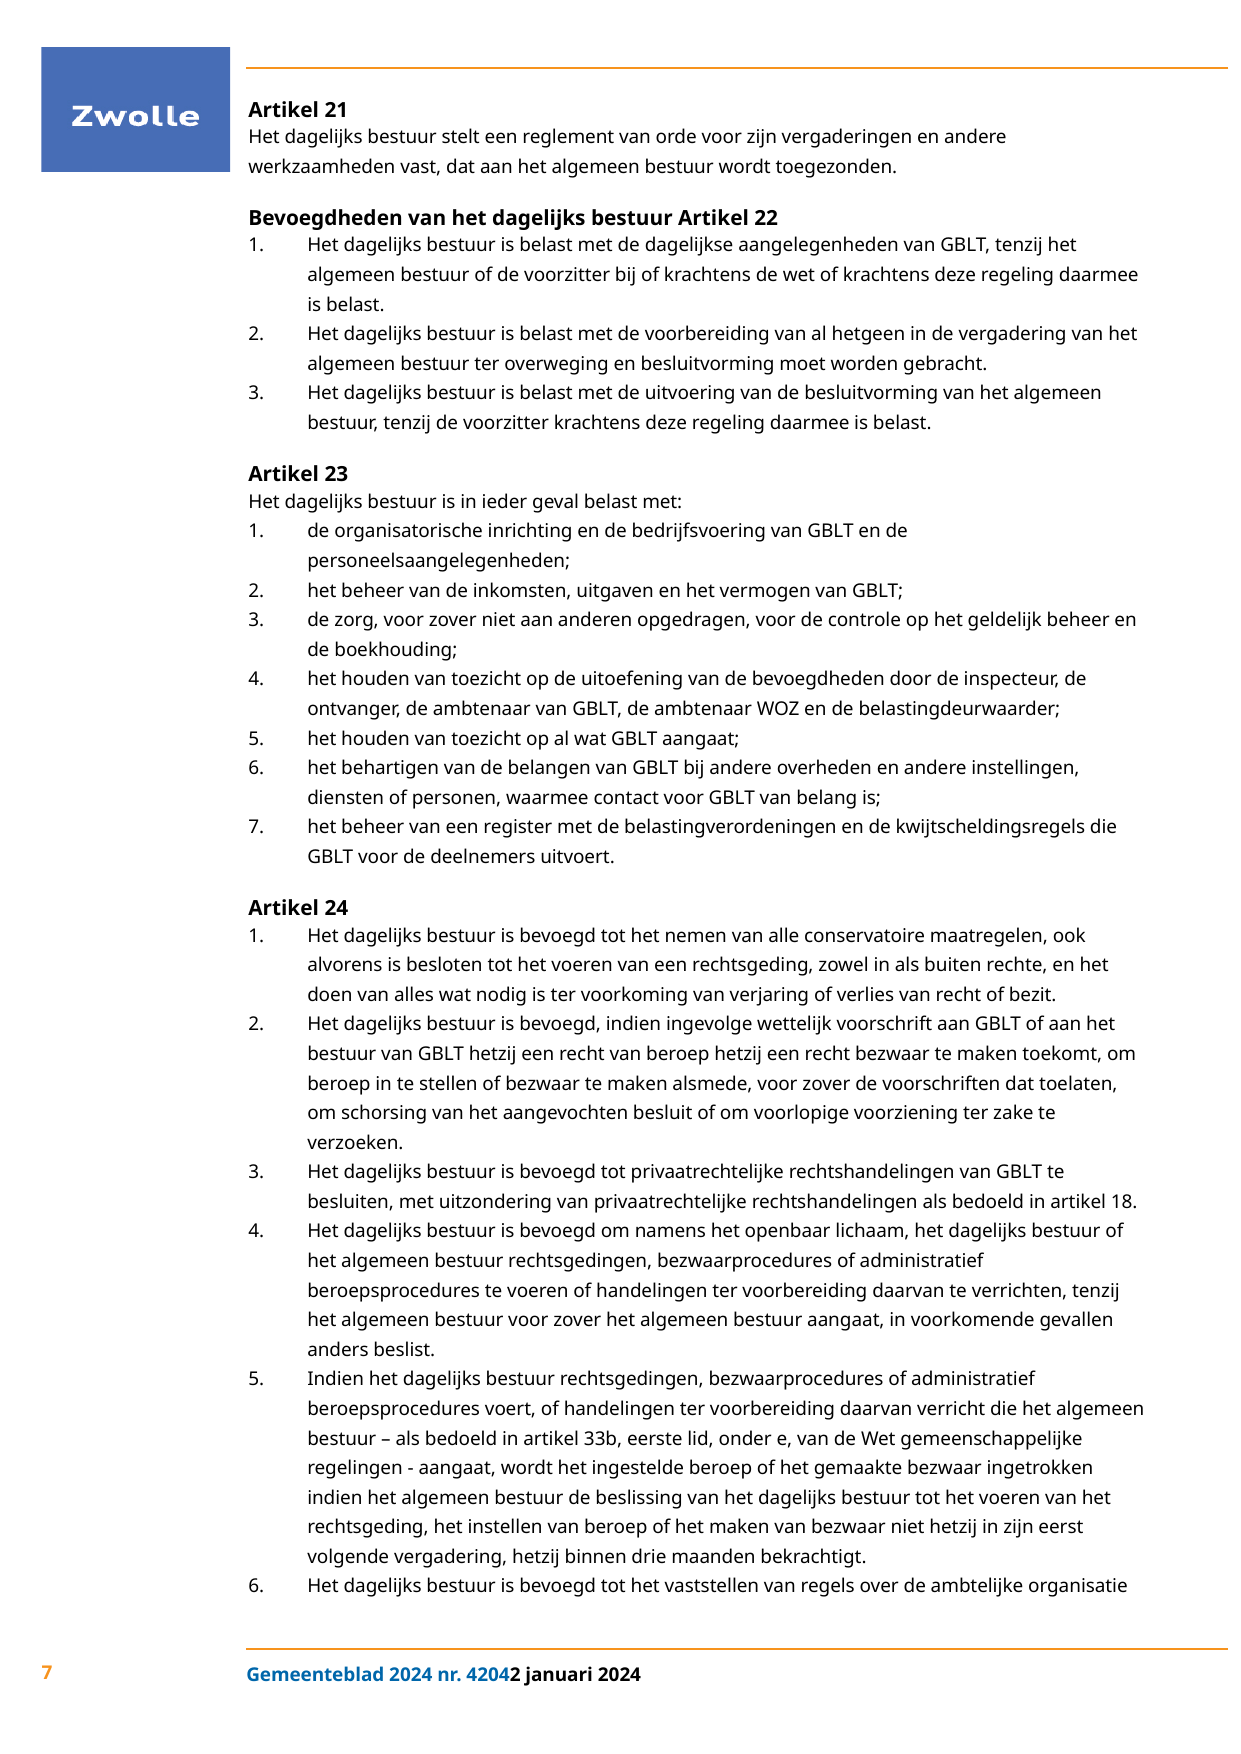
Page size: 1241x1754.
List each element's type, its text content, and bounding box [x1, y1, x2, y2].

list Het dagelijks bestuur is bevoegd om namens het openbaar lichaam, het dagelijks bestuur of het algemeen bestuur rechtsgedingen, bezwaarprocedures of administratief beroepsprocedures te voeren of handelingen ter voorbereiding daarvan te verrichten, tenzij het algemeen bestuur voor zover het algemeen bestuur aangaat, in voorkomende gevallen anders beslist. [248, 1218, 1152, 1362]
list Het dagelijks bestuur is bevoegd tot het vaststellen van regels over de ambtelijke organisatie [248, 1573, 1152, 1598]
text Artikel 21 [248, 95, 1152, 123]
list Het dagelijks bestuur is belast met de uitvoering van de besluitvorming van het algemeen bestuur, tenzij de voorzitter krachtens deze regeling daarmee is belast. [248, 379, 1152, 435]
text Artikel 23 [248, 459, 1152, 488]
list het houden van toezicht op al wat GBLT aangaat; [248, 725, 1152, 750]
text Artikel 24 [248, 893, 1152, 922]
text Het dagelijks bestuur is in ieder geval belast met: [248, 488, 1152, 514]
picture [41, 47, 231, 172]
list Het dagelijks bestuur is bevoegd, indien ingevolge wettelijk voorschrift aan GBLT of aan het bestuur van GBLT hetzij een recht van beroep hetzij een recht bezwaar te maken toekomt, om beroep in te stellen of bezwaar te maken alsmede, voor zover de voorschriften dat toelaten, om schorsing van het aangevochten besluit of om voorlopige voorziening ter zake te verzoeken. [248, 1011, 1152, 1155]
list Het dagelijks bestuur is bevoegd tot privaatrechtelijke rechtshandelingen van GBLT te besluiten, met uitzondering van privaatrechtelijke rechtshandelingen als bedoeld in artikel 18. [248, 1158, 1152, 1214]
list Het dagelijks bestuur is belast met de dagelijkse aangelegenheden van GBLT, tenzij het algemeen bestuur of de voorzitter bij of krachtens de wet of krachtens deze regeling daarmee is belast. [248, 232, 1152, 317]
text Het dagelijks bestuur stelt een reglement van orde voor zijn vergaderingen en andere werkzaamheden vast, dat aan het algemeen bestuur wordt toegezonden. [248, 123, 1152, 178]
list het houden van toezicht op de uitoefening van de bevoegdheden door de inspecteur, de ontvanger, de ambtenaar van GBLT, de ambtenaar WOZ en de belastingdeurwaarder; [248, 666, 1152, 721]
list Indien het dagelijks bestuur rechtsgedingen, bezwaarprocedures of administratief beroepsprocedures voert, of handelingen ter voorbereiding daarvan verricht die het algemeen bestuur – als bedoeld in artikel 33b, eerste lid, onder e, van de Wet gemeenschappelijke regelingen - aangaat, wordt het ingestelde beroep of het gemaakte bezwaar ingetrokken indien het algemeen bestuur de beslissing van het dagelijks bestuur tot het voeren van het rechtsgeding, het instellen van beroep of het maken van bezwaar niet hetzij in zijn eerst volgende vergadering, hetzij binnen drie maanden bekrachtigt. [248, 1366, 1152, 1569]
list de zorg, voor zover niet aan anderen opgedragen, voor de controle op het geldelijk beheer en de boekhouding; [248, 606, 1152, 662]
list het beheer van een register met de belastingverordeningen en de kwijtscheldingsregels die GBLT voor de deelnemers uitvoert. [248, 813, 1152, 869]
list de organisatorische inrichting en de bedrijfsvoering van GBLT en de personeelsaangelegenheden; [248, 518, 1152, 573]
list Het dagelijks bestuur is belast met de voorbereiding van al hetgeen in de vergadering van het algemeen bestuur ter overweging en besluitvorming moet worden gebracht. [248, 320, 1152, 376]
list het beheer van de inkomsten, uitgaven en het vermogen van GBLT; [248, 577, 1152, 602]
list het behartigen van de belangen van GBLT bij andere overheden en andere instellingen, diensten of personen, waarmee contact voor GBLT van belang is; [248, 754, 1152, 809]
text Bevoegdheden van het dagelijks bestuur Artikel 22 [248, 203, 1152, 232]
list Het dagelijks bestuur is bevoegd tot het nemen van alle conservatoire maatregelen, ook alvorens is besloten tot het voeren van een rechtsgeding, zowel in als buiten rechte, en het doen van alles wat nodig is ter voorkoming van verjaring of verlies van recht of bezit. [248, 922, 1152, 1007]
